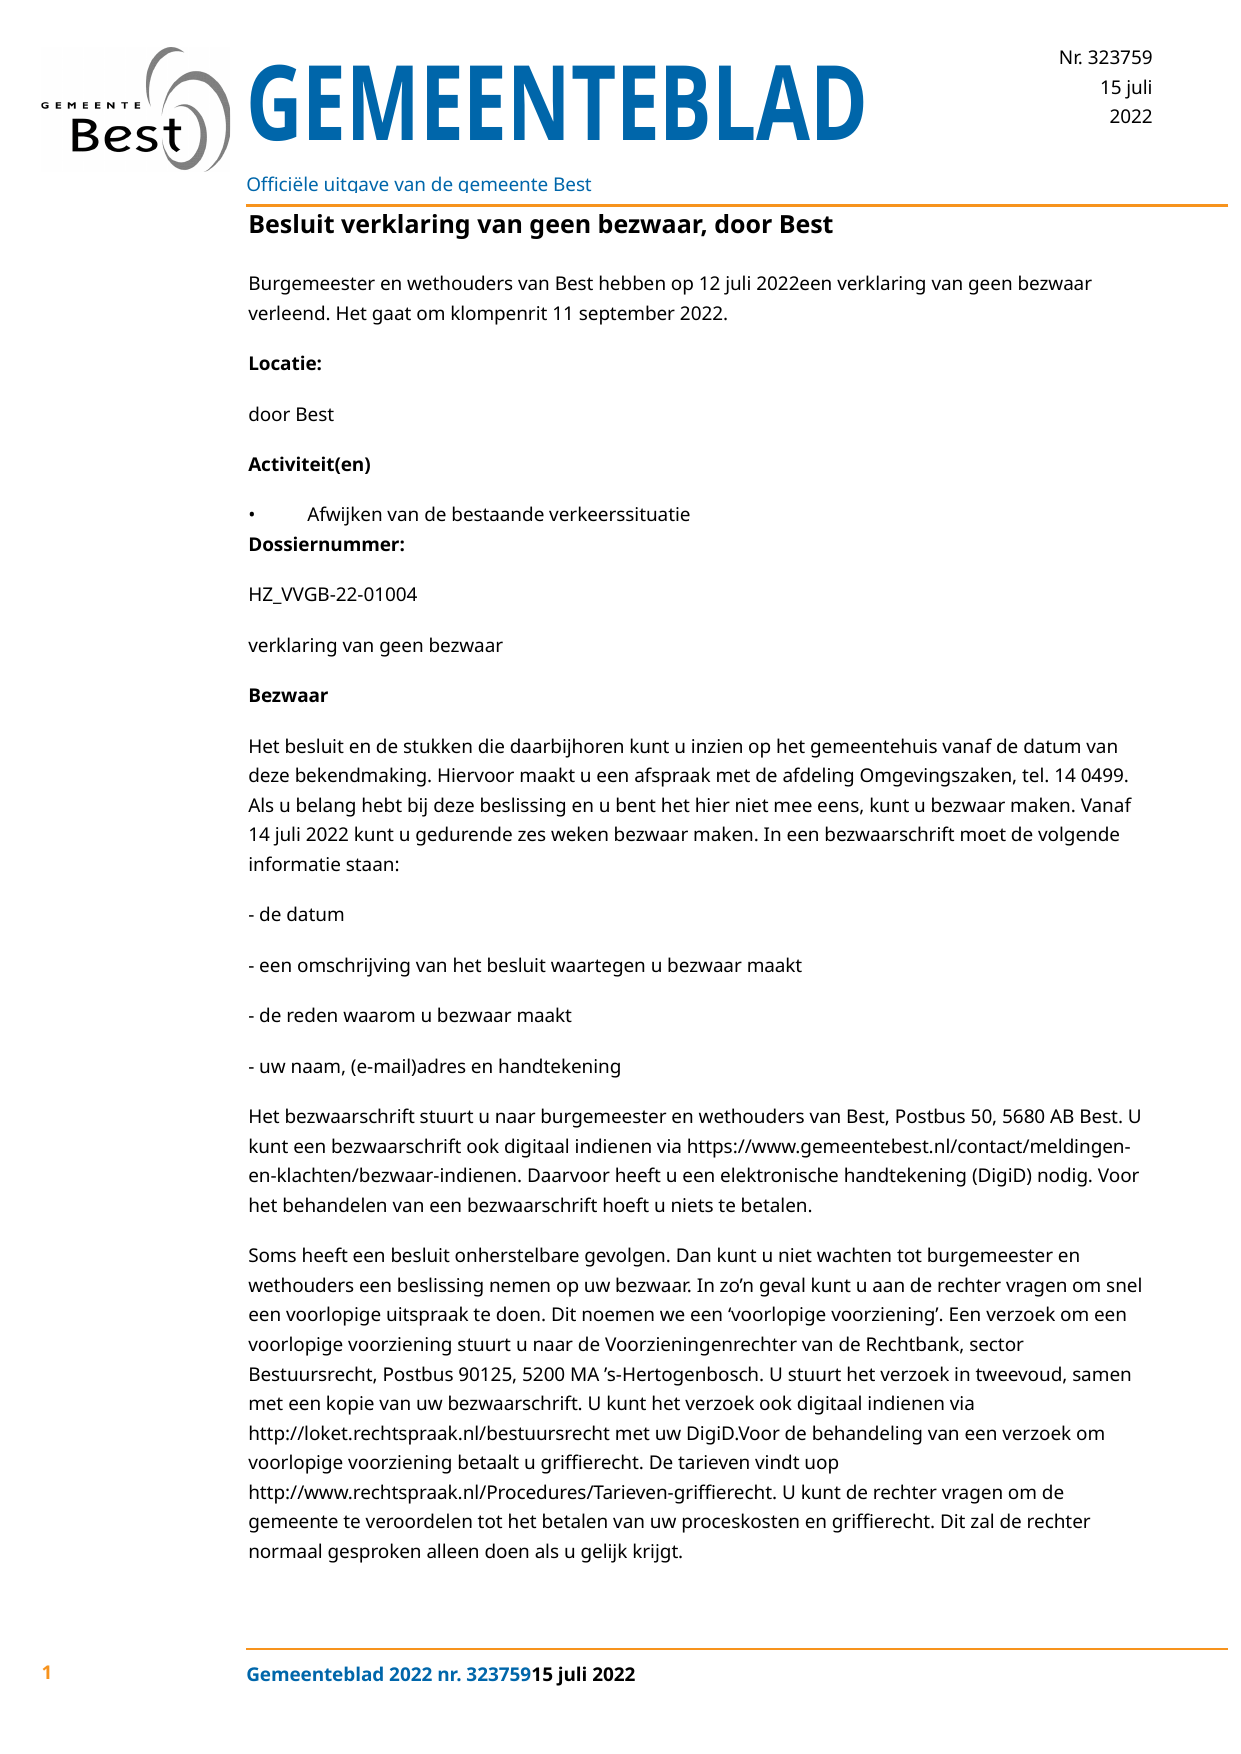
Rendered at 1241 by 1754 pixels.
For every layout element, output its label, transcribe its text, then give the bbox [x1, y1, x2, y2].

text Besluit verklaring van geen bezwaar, door Best [248, 207, 1152, 241]
text Bezwaar [248, 682, 1152, 708]
text - de datum [248, 902, 1152, 927]
text Activiteit(en) [248, 451, 1152, 477]
text door Best [248, 401, 1152, 426]
text Burgemeester en wethouders van Best hebben op 12 juli 2022een verklaring van geen bezwaar verleend. Het gaat om klompenrit 11 september 2022. [248, 270, 1152, 326]
text - de reden waarom u bezwaar maakt [248, 1002, 1152, 1028]
text - een omschrijving van het besluit waartegen u bezwaar maakt [248, 952, 1152, 978]
text Locatie: [248, 350, 1152, 376]
text Het besluit en de stukken die daarbijhoren kunt u inzien op het gemeentehuis vanaf de datum van deze bekendmaking. Hiervoor maakt u een afspraak met de afdeling Omgevingszaken, tel. 14 0499. Als u belang hebt bij deze beslissing en u bent het hier niet mee eens, kunt u bezwaar maken. Vanaf 14 juli 2022 kunt u gedurende zes weken bezwaar maken. In een bezwaarschrift moet de volgende informatie staan: [248, 733, 1152, 877]
text HZ_VVGB-22-01004 [248, 582, 1152, 607]
text - uw naam, (e-mail)adres en handtekening [248, 1053, 1152, 1078]
picture [41, 47, 231, 172]
text Het bezwaarschrift stuurt u naar burgemeester en wethouders van Best, Postbus 50, 5680 AB Best. U kunt een bezwaarschrift ook digitaal indienen via https://www.gemeentebest.nl/contact/meldingen-en-klachten/bezwaar-indienen. Daarvoor heeft u een elektronische handtekening (DigiD) nodig. Voor het behandelen van een bezwaarschrift hoeft u niets te betalen. [248, 1103, 1152, 1218]
list Afwijken van de bestaande verkeerssituatie [248, 502, 1152, 527]
text Soms heeft een besluit onherstelbare gevolgen. Dan kunt u niet wachten tot burgemeester en wethouders een beslissing nemen op uw bezwaar. In zo’n geval kunt u aan de rechter vragen om snel een voorlopige uitspraak te doen. Dit noemen we een ‘voorlopige voorziening’. Een verzoek om een voorlopige voorziening stuurt u naar de Voorzieningenrechter van de Rechtbank, sector Bestuursrecht, Postbus 90125, 5200 MA ’s-Hertogenbosch. U stuurt het verzoek in tweevoud, samen met een kopie van uw bezwaarschrift. U kunt het verzoek ook digitaal indienen via http://loket.rechtspraak.nl/bestuursrecht met uw DigiD.Voor de behandeling van een verzoek om voorlopige voorziening betaalt u griffierecht. De tarieven vindt uop http://www.rechtspraak.nl/Procedures/Tarieven-griffierecht. U kunt de rechter vragen om de gemeente te veroordelen tot het betalen van uw proceskosten en griffierecht. Dit zal de rechter normaal gesproken alleen doen als u gelijk krijgt. [248, 1242, 1152, 1564]
text verklaring van geen bezwaar [248, 632, 1152, 658]
text Dossiernummer: [248, 531, 1152, 557]
